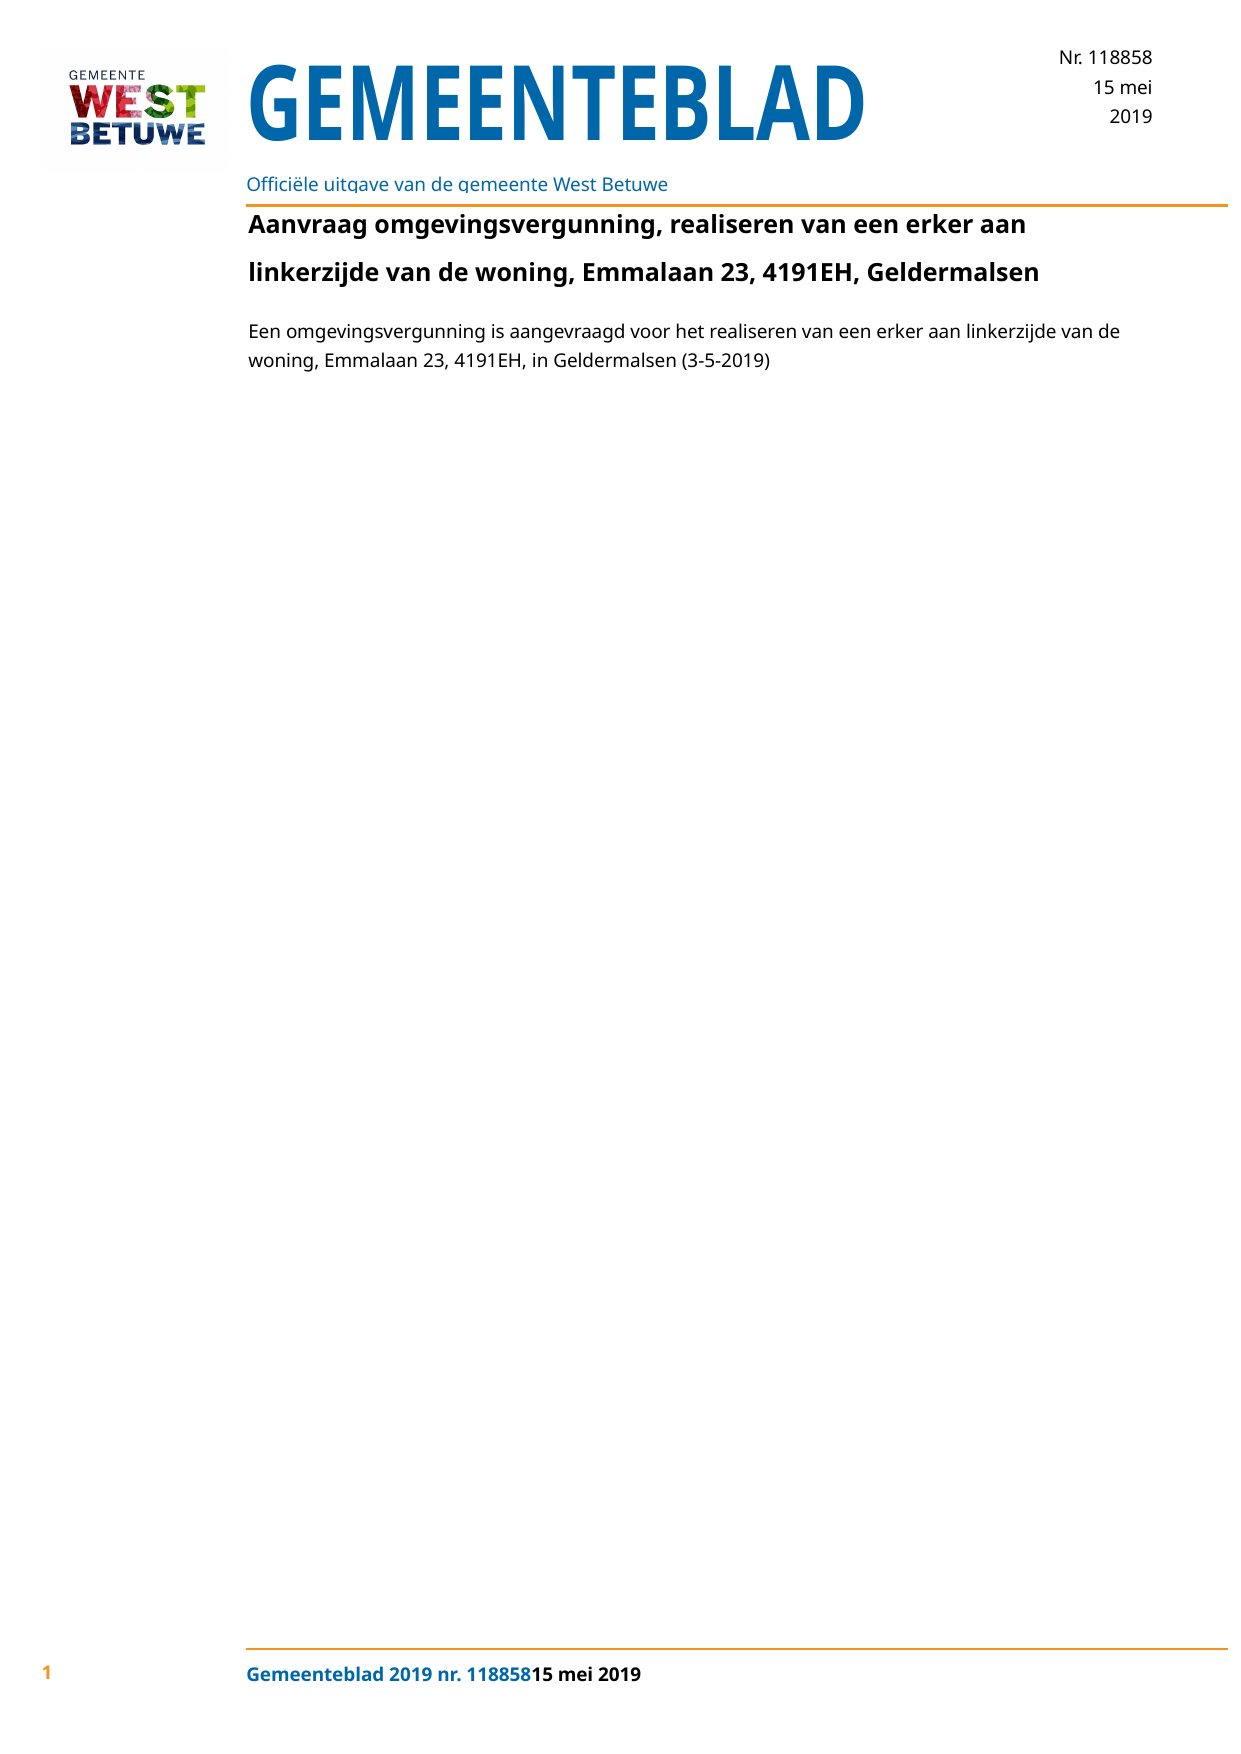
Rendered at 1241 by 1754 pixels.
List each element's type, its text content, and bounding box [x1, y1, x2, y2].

text Een omgevingsvergunning is aangevraagd voor het realiseren van een erker aan linkerzijde van de woning, Emmalaan 23, 4191EH, in Geldermalsen (3-5-2019) [248, 318, 1152, 373]
text Aanvraag omgevingsvergunning, realiseren van een erker aan linkerzijde van de woning, Emmalaan 23, 4191EH, Geldermalsen [248, 207, 1152, 288]
picture [41, 47, 231, 172]
